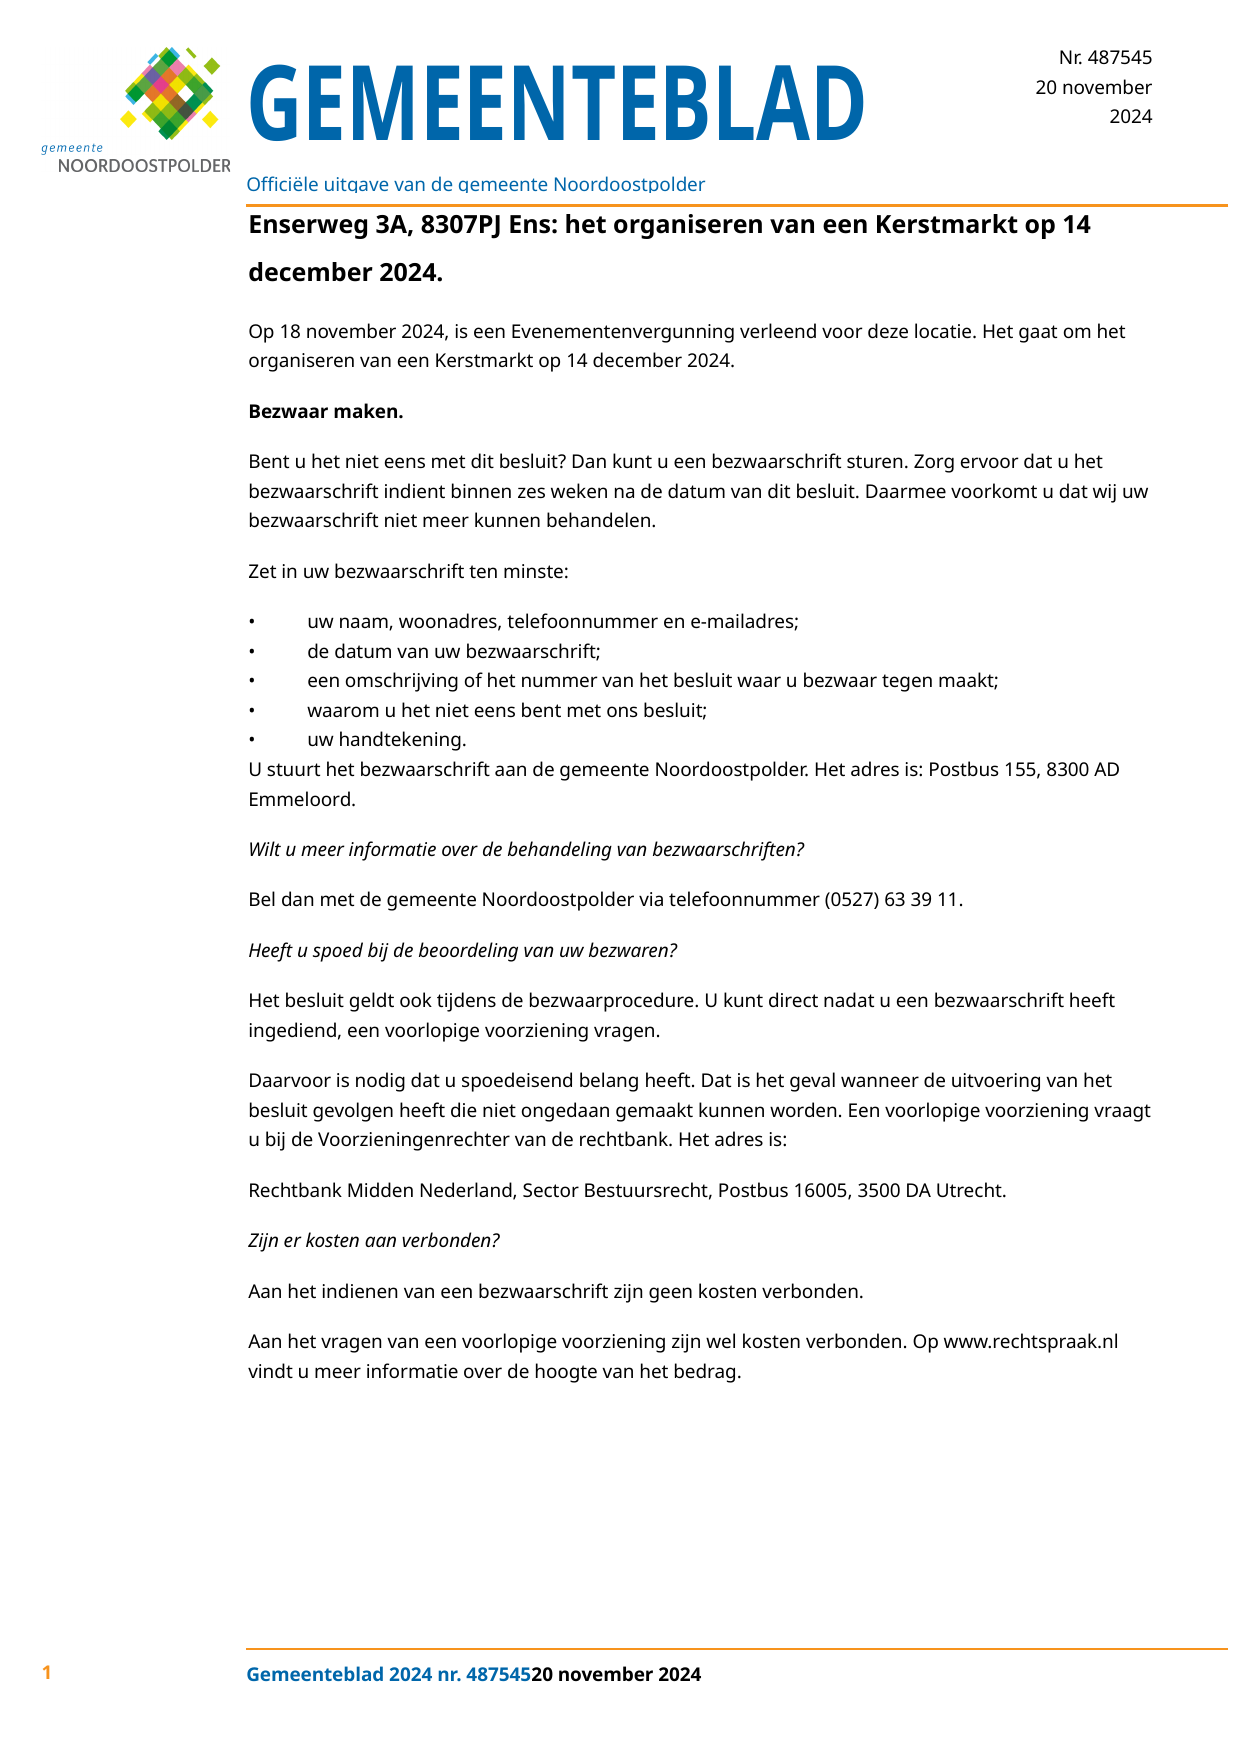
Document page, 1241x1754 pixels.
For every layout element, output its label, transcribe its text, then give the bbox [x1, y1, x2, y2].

text Bel dan met de gemeente Noordoostpolder via telefoonnummer (0527) 63 39 11. [248, 887, 1152, 912]
text Aan het vragen van een voorlopige voorziening zijn wel kosten verbonden. Op www.rechtspraak.nl vindt u meer informatie over de hoogte van het bedrag. [248, 1328, 1152, 1384]
text Wilt u meer informatie over de behandeling van bezwaarschriften? [248, 836, 1152, 862]
list waarom u het niet eens bent met ons besluit; [248, 697, 1152, 723]
text Het besluit geldt ook tijdens de bezwaarprocedure. U kunt direct nadat u een bezwaarschrift heeft ingediend, een voorlopige voorziening vragen. [248, 987, 1152, 1043]
list de datum van uw bezwaarschrift; [248, 638, 1152, 664]
list een omschrijving of het nummer van het besluit waar u bezwaar tegen maakt; [248, 667, 1152, 693]
text Bezwaar maken. [248, 398, 1152, 424]
text Op 18 november 2024, is een Evenementenvergunning verleend voor deze locatie. Het gaat om het organiseren van een Kerstmarkt op 14 december 2024. [248, 318, 1152, 373]
text Enserweg 3A, 8307PJ Ens: het organiseren van een Kerstmarkt op 14 december 2024. [248, 207, 1152, 288]
text Zet in uw bezwaarschrift ten minste: [248, 558, 1152, 584]
text U stuurt het bezwaarschrift aan de gemeente Noordoostpolder. Het adres is: Postbus 155, 8300 AD Emmeloord. [248, 756, 1152, 812]
text Zijn er kosten aan verbonden? [248, 1227, 1152, 1253]
text Bent u het niet eens met dit besluit? Dan kunt u een bezwaarschrift sturen. Zorg ervoor dat u het bezwaarschrift indient binnen zes weken na de datum van dit besluit. Daarmee voorkomt u dat wij uw bezwaarschrift niet meer kunnen behandelen. [248, 448, 1152, 533]
text Daarvoor is nodig dat u spoedeisend belang heeft. Dat is het geval wanneer de uitvoering van het besluit gevolgen heeft die niet ongedaan gemaakt kunnen worden. Een voorlopige voorziening vraagt u bij de Voorzieningenrechter van de rechtbank. Het adres is: [248, 1067, 1152, 1152]
text Heeft u spoed bij de beoordeling van uw bezwaren? [248, 937, 1152, 963]
list uw handtekening. [248, 727, 1152, 752]
text Aan het indienen van een bezwaarschrift zijn geen kosten verbonden. [248, 1278, 1152, 1304]
list uw naam, woonadres, telefoonnummer en e-mailadres; [248, 608, 1152, 634]
picture [41, 47, 231, 172]
text Rechtbank Midden Nederland, Sector Bestuursrecht, Postbus 16005, 3500 DA Utrecht. [248, 1177, 1152, 1203]
